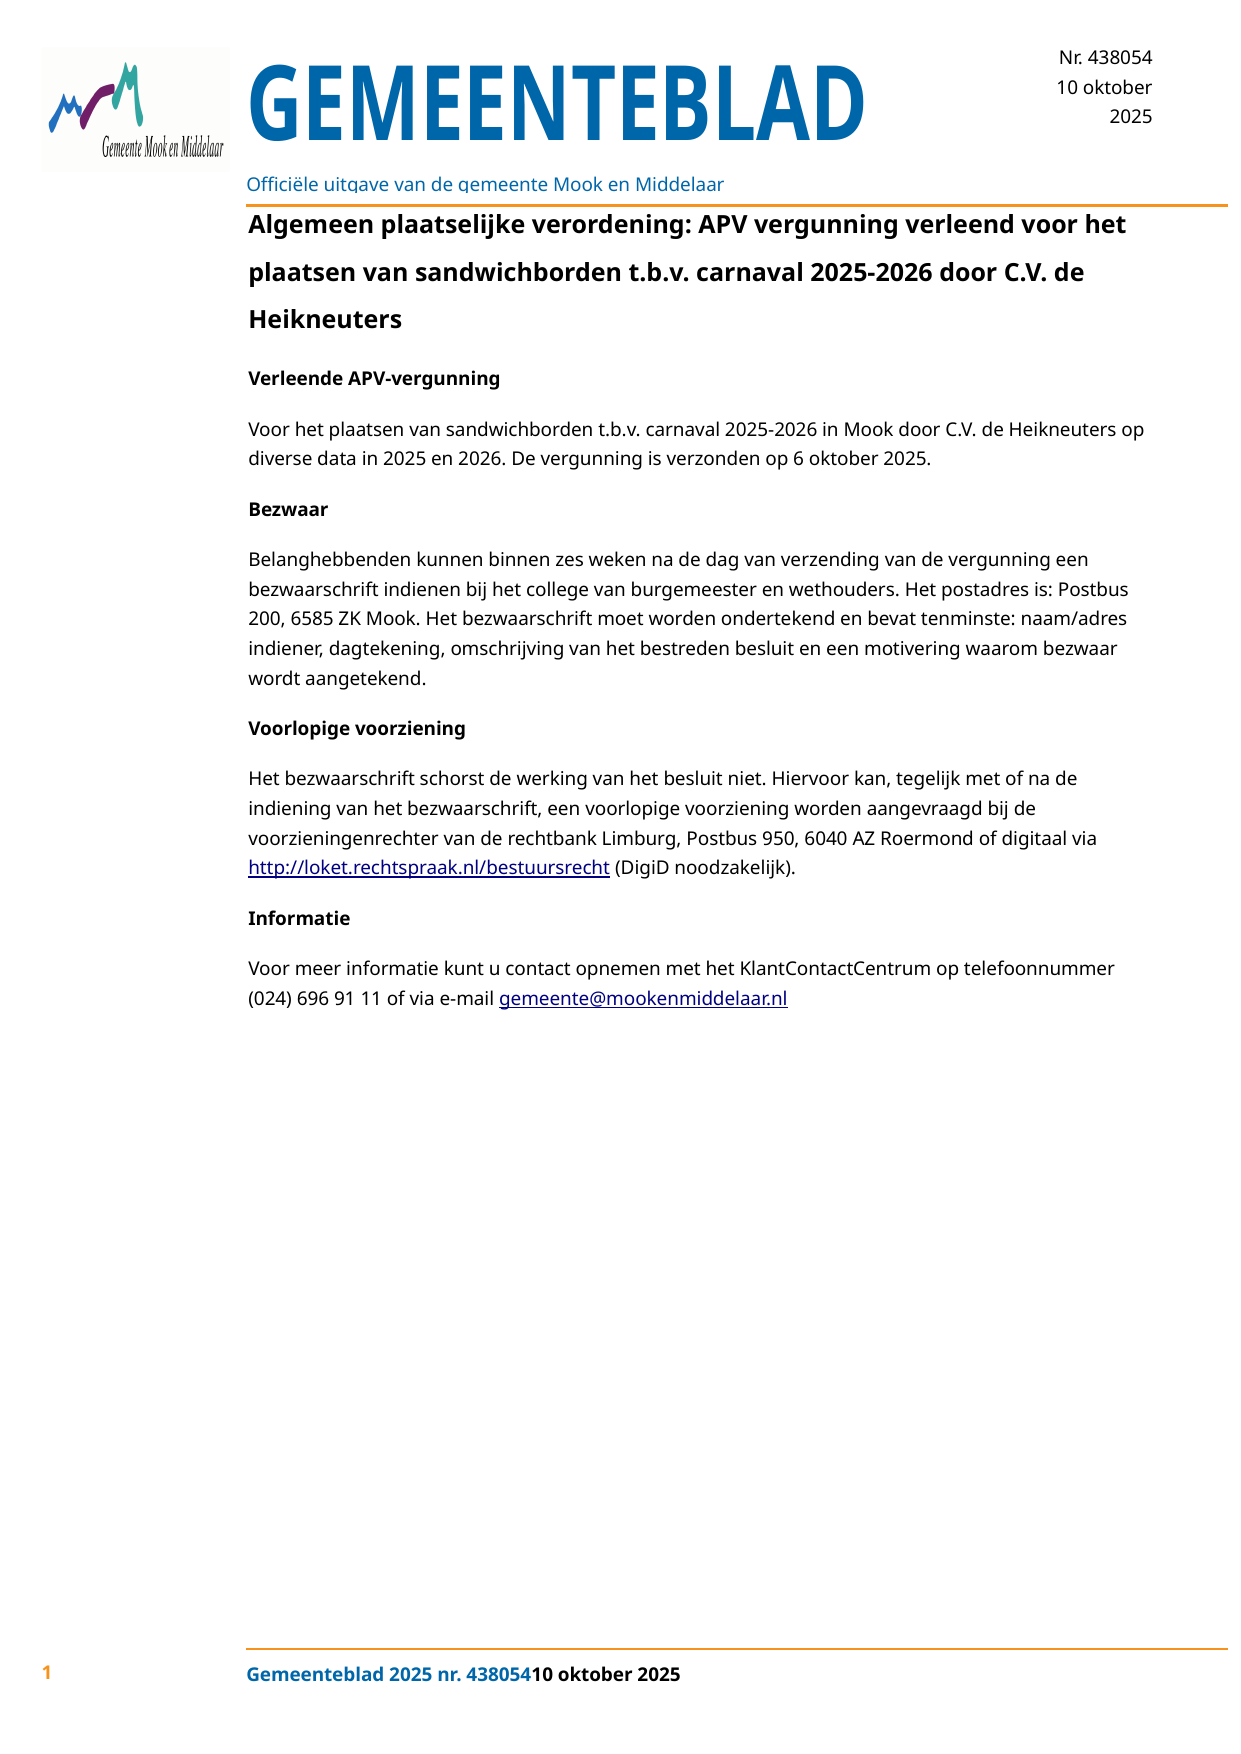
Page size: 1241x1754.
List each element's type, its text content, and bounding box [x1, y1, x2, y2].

picture [41, 47, 231, 172]
text Het bezwaarschrift schorst de werking van het besluit niet. Hiervoor kan, tegelijk met of na de indiening van het bezwaarschrift, een voorlopige voorziening worden aangevraagd bij de voorzieningenrechter van de rechtbank Limburg, Postbus 950, 6040 AZ Roermond of digitaal via http://loket.rechtspraak.nl/bestuursrecht (DigiD noodzakelijk). [248, 766, 1152, 880]
text Belanghebbenden kunnen binnen zes weken na de dag van verzending van de vergunning een bezwaarschrift indienen bij het college van burgemeester en wethouders. Het postadres is: Postbus 200, 6585 ZK Mook. Het bezwaarschrift moet worden ondertekend en bevat tenminste: naam/adres indiener, dagtekening, omschrijving van het bestreden besluit en een motivering waarom bezwaar wordt aangetekend. [248, 546, 1152, 690]
text Bezwaar [248, 496, 1152, 522]
text Voor meer informatie kunt u contact opnemen met het KlantContactCentrum op telefoonnummer (024) 696 91 11 of via e-mail gemeente@mookenmiddelaar.nl [248, 955, 1152, 1010]
text Voor het plaatsen van sandwichborden t.b.v. carnaval 2025-2026 in Mook door C.V. de Heikneuters op diverse data in 2025 en 2026. De vergunning is verzonden op 6 oktober 2025. [248, 416, 1152, 471]
text Algemeen plaatselijke verordening: APV vergunning verleend voor het plaatsen van sandwichborden t.b.v. carnaval 2025-2026 door C.V. de Heikneuters [248, 207, 1152, 336]
text Voorlopige voorziening [248, 715, 1152, 741]
text Verleende APV-vergunning [248, 366, 1152, 391]
text Informatie [248, 905, 1152, 930]
